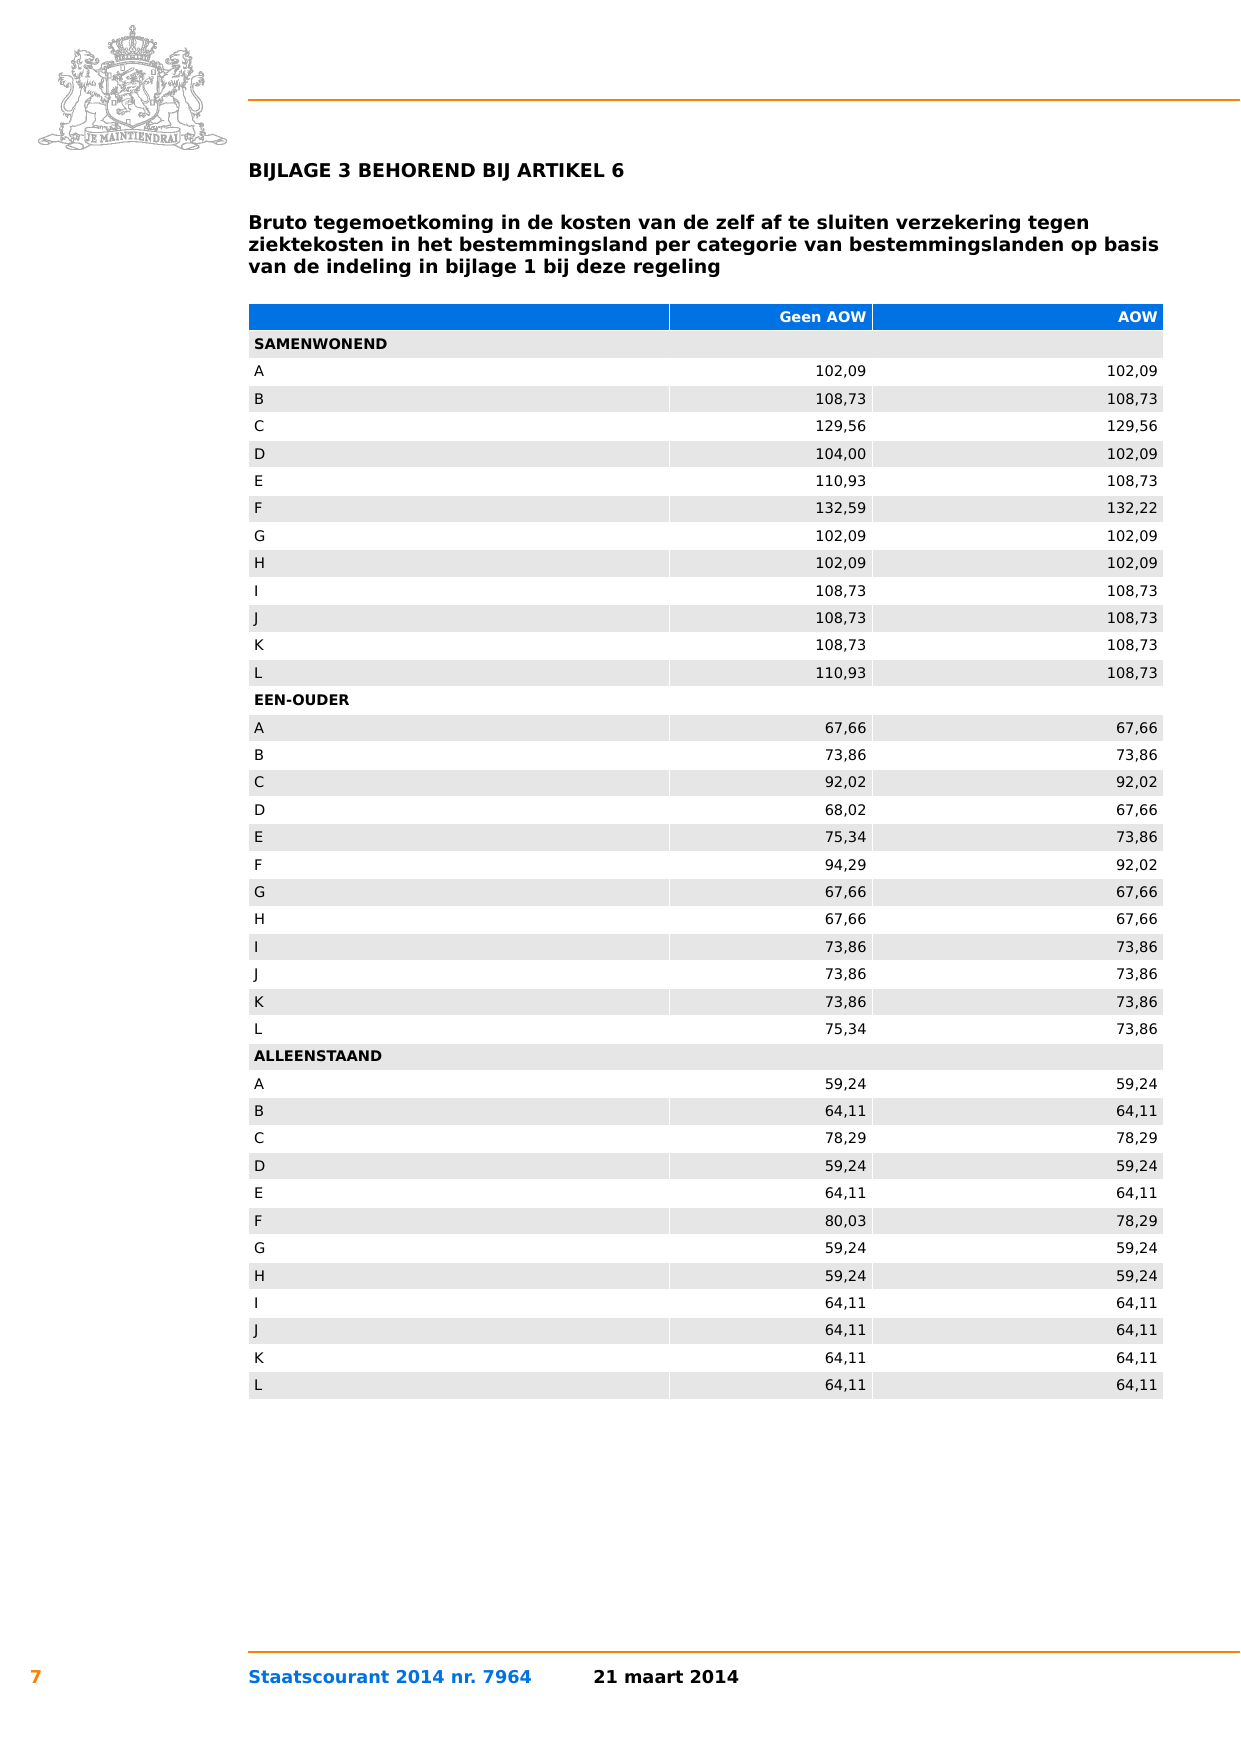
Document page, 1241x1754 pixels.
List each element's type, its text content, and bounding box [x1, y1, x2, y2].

table_cell E [249, 468, 669, 494]
table_cell ALLEENSTAAND [249, 1044, 1163, 1070]
table_cell B [249, 386, 669, 412]
table_cell 64,11 [670, 1098, 872, 1125]
table_cell 67,66 [670, 715, 872, 741]
table_cell 80,03 [670, 1208, 872, 1234]
table_cell 64,11 [670, 1181, 872, 1207]
table_cell SAMENWONEND [249, 331, 1163, 358]
table_cell 73,86 [670, 934, 872, 960]
table_cell E [249, 1181, 669, 1207]
table_cell C [249, 770, 669, 796]
table_cell 102,09 [670, 550, 872, 577]
table_cell 102,09 [670, 359, 872, 385]
table_cell 108,73 [873, 660, 1163, 686]
table_cell 129,56 [873, 414, 1163, 440]
table_cell 94,29 [670, 852, 872, 878]
table_cell 108,73 [873, 605, 1163, 632]
table_cell 59,24 [670, 1235, 872, 1262]
table_cell I [249, 578, 669, 604]
table_cell 102,09 [873, 523, 1163, 549]
table_cell I [249, 1290, 669, 1316]
table_cell 73,86 [670, 961, 872, 988]
table_cell H [249, 907, 669, 933]
table_cell 102,09 [873, 359, 1163, 385]
table_cell 73,86 [873, 989, 1163, 1015]
table_cell 67,66 [873, 715, 1163, 741]
table_cell 75,34 [670, 824, 872, 851]
table_cell 108,73 [670, 605, 872, 632]
table_cell 73,86 [873, 824, 1163, 851]
table_cell 108,73 [873, 578, 1163, 604]
table_cell H [249, 550, 669, 577]
table_cell 75,34 [670, 1016, 872, 1042]
table_cell A [249, 715, 669, 741]
table_cell J [249, 605, 669, 632]
table_cell A [249, 1071, 669, 1097]
table_cell 108,73 [670, 633, 872, 659]
table_cell A [249, 359, 669, 385]
table_cell D [249, 1153, 669, 1179]
table_cell 59,24 [873, 1235, 1163, 1262]
table_cell 129,56 [670, 414, 872, 440]
table_cell 102,09 [670, 523, 872, 549]
table_cell F [249, 852, 669, 878]
table_cell 59,24 [670, 1071, 872, 1097]
table_cell 64,11 [670, 1372, 872, 1399]
table_cell 73,86 [670, 742, 872, 768]
table_cell 73,86 [670, 989, 872, 1015]
table_cell EEN-OUDER [249, 688, 1163, 714]
table_cell 64,11 [873, 1372, 1163, 1399]
table_cell C [249, 1126, 669, 1152]
table_header [249, 304, 669, 330]
table_cell D [249, 441, 669, 467]
table_cell 108,73 [670, 578, 872, 604]
table_cell 64,11 [873, 1290, 1163, 1316]
table_cell J [249, 1318, 669, 1344]
table_cell 108,73 [873, 386, 1163, 412]
table_cell 92,02 [670, 770, 872, 796]
table_cell 59,24 [873, 1153, 1163, 1179]
table_cell 73,86 [873, 934, 1163, 960]
table_cell 78,29 [873, 1208, 1163, 1234]
table_cell I [249, 934, 669, 960]
table_cell L [249, 1372, 669, 1399]
table_cell K [249, 1345, 669, 1371]
table_cell 64,11 [670, 1345, 872, 1371]
table_cell B [249, 1098, 669, 1125]
subtitle BIJLAGE 3 BEHOREND BIJ ARTIKEL 6 [248, 160, 1163, 182]
table_cell 64,11 [873, 1345, 1163, 1371]
table_cell L [249, 1016, 669, 1042]
table_cell 64,11 [873, 1098, 1163, 1125]
table_cell F [249, 496, 669, 522]
table_cell K [249, 989, 669, 1015]
table_cell 73,86 [873, 1016, 1163, 1042]
table_cell G [249, 879, 669, 906]
table_cell 67,66 [670, 907, 872, 933]
table_cell 64,11 [670, 1290, 872, 1316]
table_cell 68,02 [670, 797, 872, 823]
table_cell 67,66 [873, 797, 1163, 823]
table_cell 110,93 [670, 660, 872, 686]
table_cell 67,66 [670, 879, 872, 906]
subtitle Bruto tegemoetkoming in de kosten van de zelf af te sluiten verzekering tegen ziektekosten in het bestemmingsland per categorie van bestemmingslanden op basis van de indeling in bijlage 1 bij deze regeling [248, 212, 1163, 278]
table_cell 108,73 [670, 386, 872, 412]
table_cell E [249, 824, 669, 851]
table_cell 59,24 [670, 1263, 872, 1289]
table_cell 104,00 [670, 441, 872, 467]
table_cell H [249, 1263, 669, 1289]
table_cell K [249, 633, 669, 659]
table_cell L [249, 660, 669, 686]
table_cell 67,66 [873, 907, 1163, 933]
table_cell J [249, 961, 669, 988]
table_cell 59,24 [873, 1263, 1163, 1289]
table_cell 92,02 [873, 852, 1163, 878]
table_cell G [249, 523, 669, 549]
table_cell 78,29 [873, 1126, 1163, 1152]
table_cell 73,86 [873, 961, 1163, 988]
table_cell 64,11 [873, 1181, 1163, 1207]
table_header Geen AOW [670, 304, 872, 330]
table_cell 132,22 [873, 496, 1163, 522]
table_cell B [249, 742, 669, 768]
table_cell 102,09 [873, 550, 1163, 577]
table_cell 64,11 [670, 1318, 872, 1344]
table_cell 92,02 [873, 770, 1163, 796]
table_cell G [249, 1235, 669, 1262]
table_cell 67,66 [873, 879, 1163, 906]
table_cell 110,93 [670, 468, 872, 494]
picture [38, 25, 227, 150]
table_cell 78,29 [670, 1126, 872, 1152]
table_cell 59,24 [670, 1153, 872, 1179]
table_cell 108,73 [873, 633, 1163, 659]
table_cell 108,73 [873, 468, 1163, 494]
table_cell 102,09 [873, 441, 1163, 467]
table_cell 73,86 [873, 742, 1163, 768]
table_cell 64,11 [873, 1318, 1163, 1344]
table_cell F [249, 1208, 669, 1234]
table_cell C [249, 414, 669, 440]
table_cell 132,59 [670, 496, 872, 522]
table_header AOW [873, 304, 1163, 330]
table_cell D [249, 797, 669, 823]
table_cell 59,24 [873, 1071, 1163, 1097]
